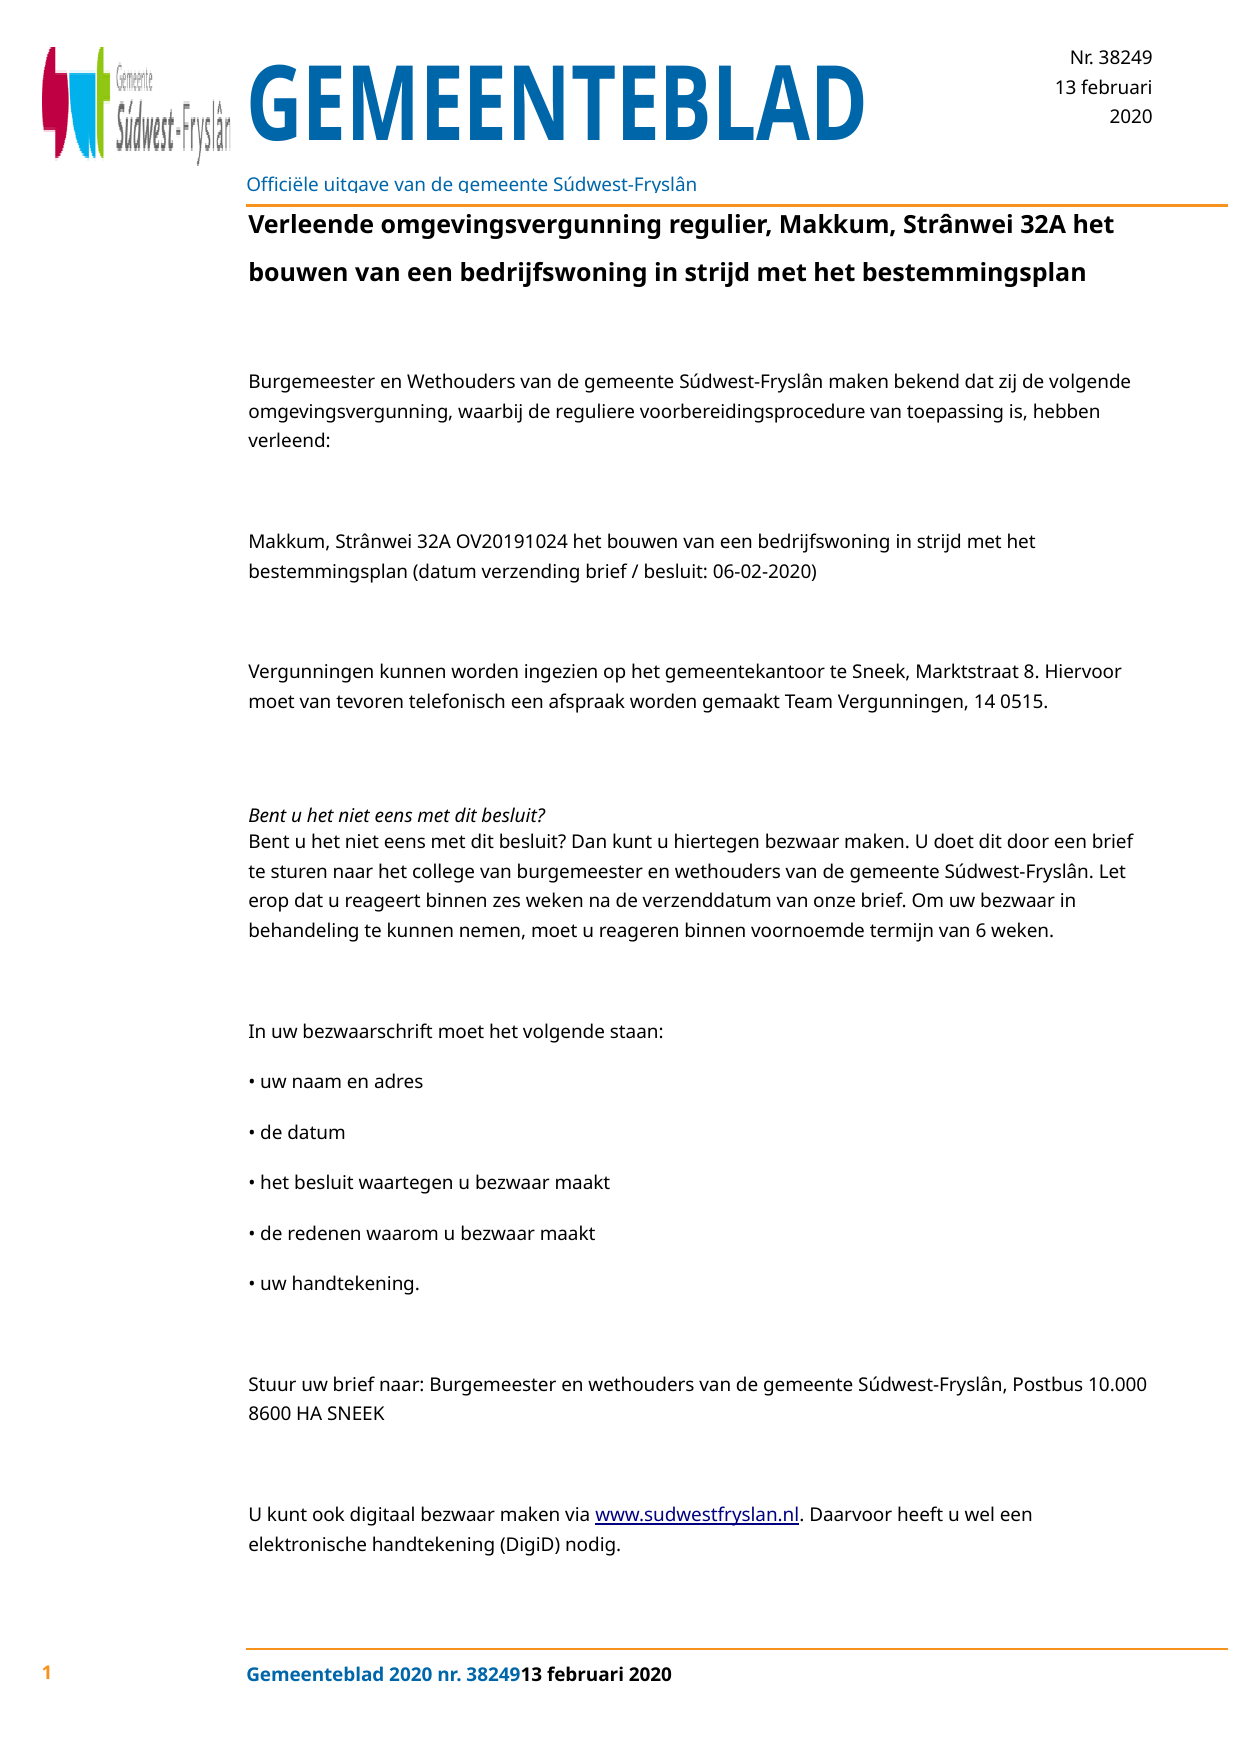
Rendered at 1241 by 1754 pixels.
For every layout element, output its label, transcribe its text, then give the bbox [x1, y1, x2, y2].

text U kunt ook digitaal bezwaar maken via www.sudwestfryslan.nl. Daarvoor heeft u wel een elektronische handtekening (DigiD) nodig. [248, 1501, 1152, 1557]
text Vergunningen kunnen worden ingezien op het gemeentekantoor te Sneek, Marktstraat 8. Hiervoor moet van tevoren telefonisch een afspraak worden gemaakt Team Vergunningen, 14 0515. [248, 659, 1152, 714]
picture [41, 47, 231, 172]
text Makkum, Strânwei 32A OV20191024 het bouwen van een bedrijfswoning in strijd met het bestemmingsplan (datum verzending brief / besluit: 06-02-2020) [248, 528, 1152, 584]
text • de redenen waarom u bezwaar maakt [248, 1220, 1152, 1245]
text Stuur uw brief naar: Burgemeester en wethouders van de gemeente Súdwest-Fryslân, Postbus 10.000 8600 HA SNEEK [248, 1371, 1152, 1426]
text • het besluit waartegen u bezwaar maakt [248, 1169, 1152, 1195]
text • uw naam en adres [248, 1068, 1152, 1094]
text Verleende omgevingsvergunning regulier, Makkum, Strânwei 32A het bouwen van een bedrijfswoning in strijd met het bestemmingsplan [248, 207, 1152, 288]
text • uw handtekening. [248, 1270, 1152, 1296]
text Bent u het niet eens met dit besluit? Dan kunt u hiertegen bezwaar maken. U doet dit door een brief te sturen naar het college van burgemeester en wethouders van de gemeente Súdwest-Fryslân. Let erop dat u reageert binnen zes weken na de verzenddatum van onze brief. Om uw bezwaar in behandeling te kunnen nemen, moet u reageren binnen voornoemde termijn van 6 weken. [248, 828, 1152, 943]
text In uw bezwaarschrift moet het volgende staan: [248, 1018, 1152, 1044]
text • de datum [248, 1119, 1152, 1144]
text Bent u het niet eens met dit besluit? [248, 803, 1152, 828]
text Burgemeester en Wethouders van de gemeente Súdwest-Fryslân maken bekend dat zij de volgende omgevingsvergunning, waarbij de reguliere voorbereidingsprocedure van toepassing is, hebben verleend: [248, 368, 1152, 453]
